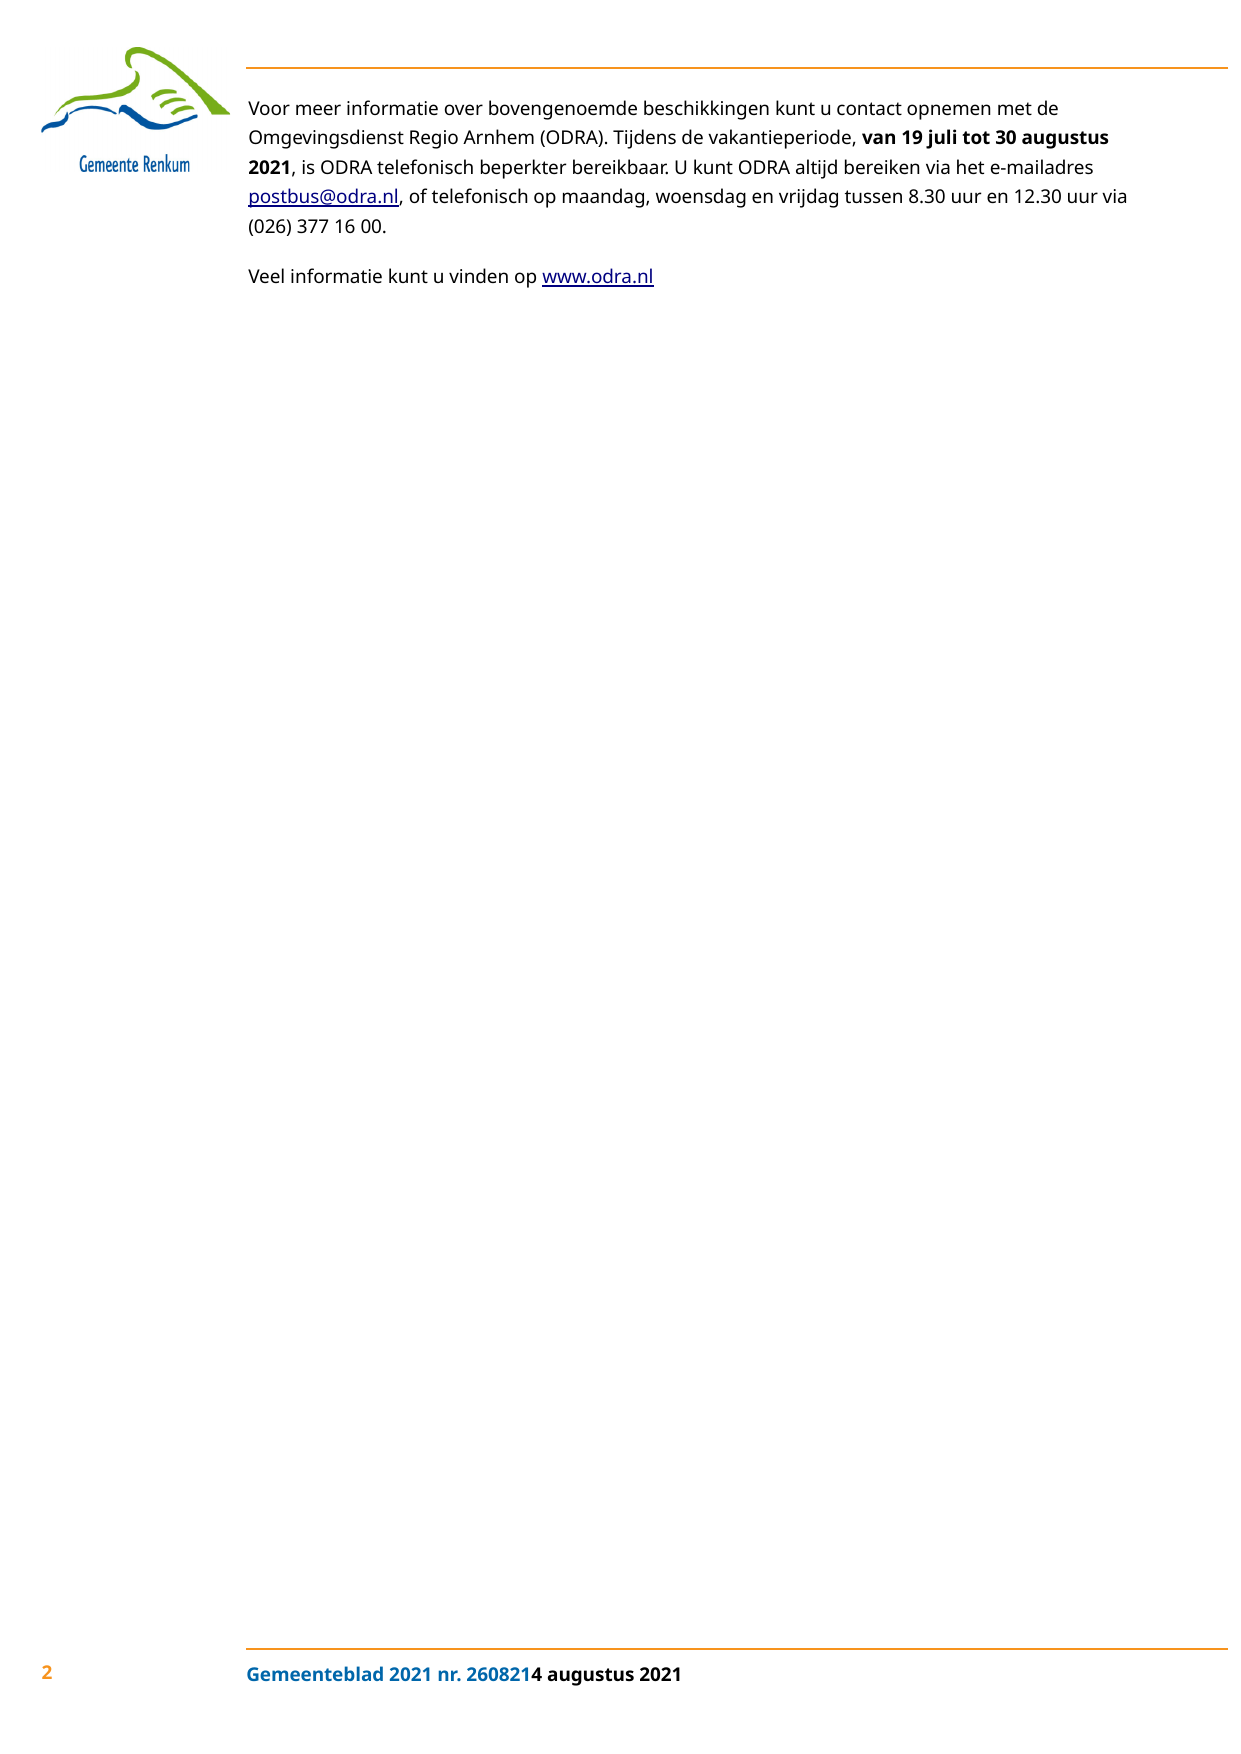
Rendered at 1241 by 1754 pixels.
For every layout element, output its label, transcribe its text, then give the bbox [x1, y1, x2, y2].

picture [41, 47, 231, 172]
text Voor meer informatie over bovengenoemde beschikkingen kunt u contact opnemen met de Omgevingsdienst Regio Arnhem (ODRA). Tijdens de vakantieperiode, van 19 juli tot 30 augustus 2021, is ODRA telefonisch beperkter bereikbaar. U kunt ODRA altijd bereiken via het e-mailadres postbus@odra.nl, of telefonisch op maandag, woensdag en vrijdag tussen 8.30 uur en 12.30 uur via (026) 377 16 00. [248, 95, 1152, 239]
text Veel informatie kunt u vinden op www.odra.nl [248, 263, 1152, 289]
